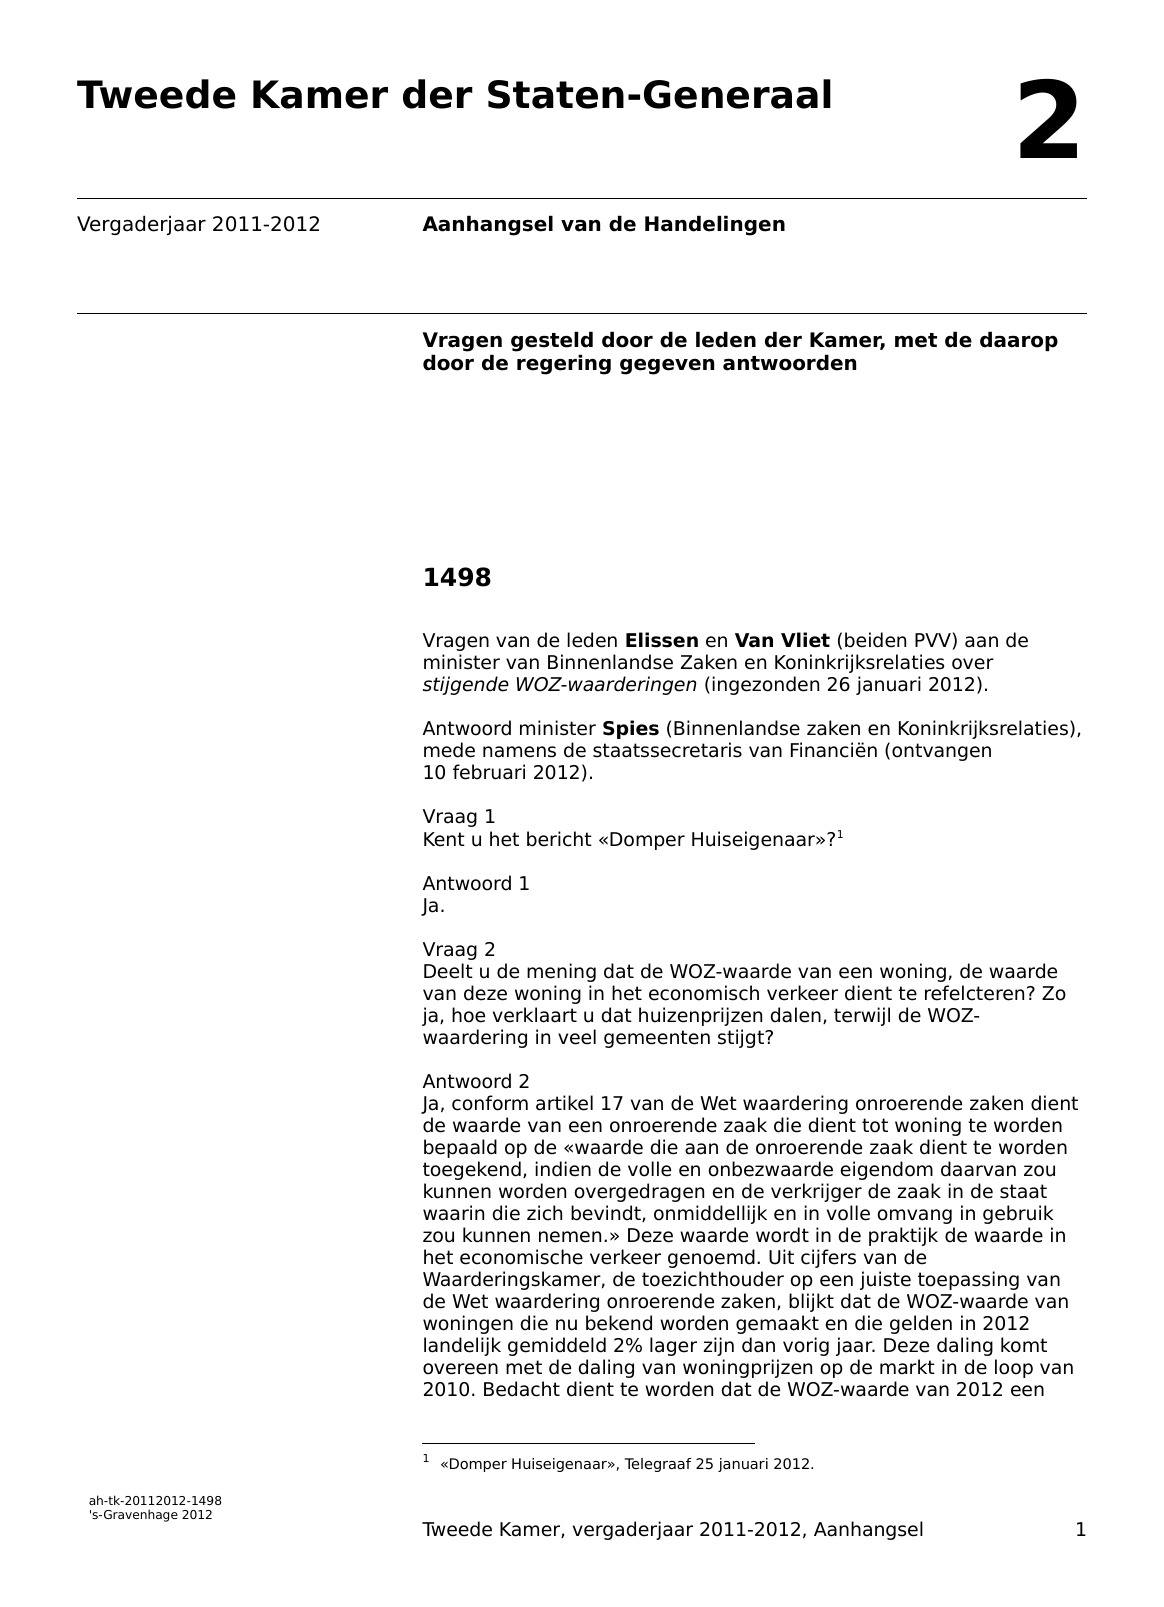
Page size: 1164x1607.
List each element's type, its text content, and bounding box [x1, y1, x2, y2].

text Vragen van de leden Elissen en Van Vliet (beiden PVV) aan de minister van Binnenlandse Zaken en Koninkrijksrelaties over stijgende WOZ-waarderingen (ingezonden 26 januari 2012). [422, 630, 1087, 696]
text Vraag 1 [422, 806, 1087, 828]
table_cell Aanhangsel van de Handelingen [422, 199, 1087, 313]
text Deelt u de mening dat de WOZ-waarde van een woning, de waarde van deze woning in het economisch verkeer dient te refelcteren? Zo ja, hoe verklaart u dat huizenprijzen dalen, terwijl de WOZ-waardering in veel gemeenten stijgt? [422, 961, 1087, 1049]
text Kent u het bericht «Domper Huiseigenaar»? [422, 828, 1087, 850]
table_cell Vergaderjaar 2011-2012 [77, 199, 422, 313]
text Ja. [422, 894, 1087, 917]
text «Domper Huiseigenaar», Telegraaf 25 januari 2012. [422, 1452, 1087, 1474]
text Vraag 2 [422, 939, 1087, 961]
table_cell [77, 314, 422, 375]
text Antwoord minister Spies (Binnenlandse zaken en Koninkrijksrelaties), mede namens de staatssecretaris van Financiën (ontvangen 10 februari 2012). [422, 718, 1087, 784]
table_cell Vragen gesteld door de leden der Kamer, met de daarop door de regering gegeven antwoorden [422, 314, 1087, 375]
table_header Tweede Kamer der Staten-Generaal [77, 59, 886, 198]
text 's-Gravenhage 2012 [88, 1508, 323, 1522]
text 1498 [422, 563, 1087, 592]
text Antwoord 2 [422, 1071, 1087, 1093]
text Antwoord 1 [422, 873, 1087, 894]
text Ja, conform artikel 17 van de Wet waardering onroerende zaken dient de waarde van een onroerende zaak die dient tot woning te worden bepaald op de «waarde die aan de onroerende zaak dient te worden toegekend, indien de volle en onbezwaarde eigendom daarvan zou kunnen worden overgedragen en de verkrijger de zaak in de staat waarin die zich bevindt, onmiddellijk en in volle omvang in gebruik zou kunnen nemen.» Deze waarde wordt in de praktijk de waarde in het economische verkeer genoemd. Uit cijfers van de Waarderingskamer, de toezichthouder op een juiste toepassing van de Wet waardering onroerende zaken, blijkt dat de WOZ-waarde van woningen die nu bekend worden gemaakt en die gelden in 2012 landelijk gemiddeld 2% lager zijn dan vorig jaar. Deze daling komt overeen met de daling van woningprijzen op de markt in de loop van 2010. Bedacht dient te worden dat de WOZ-waarde van 2012 een [422, 1093, 1087, 1401]
table_header 2 [886, 59, 1087, 198]
text ah-tk-20112012-1498 [88, 1494, 323, 1508]
